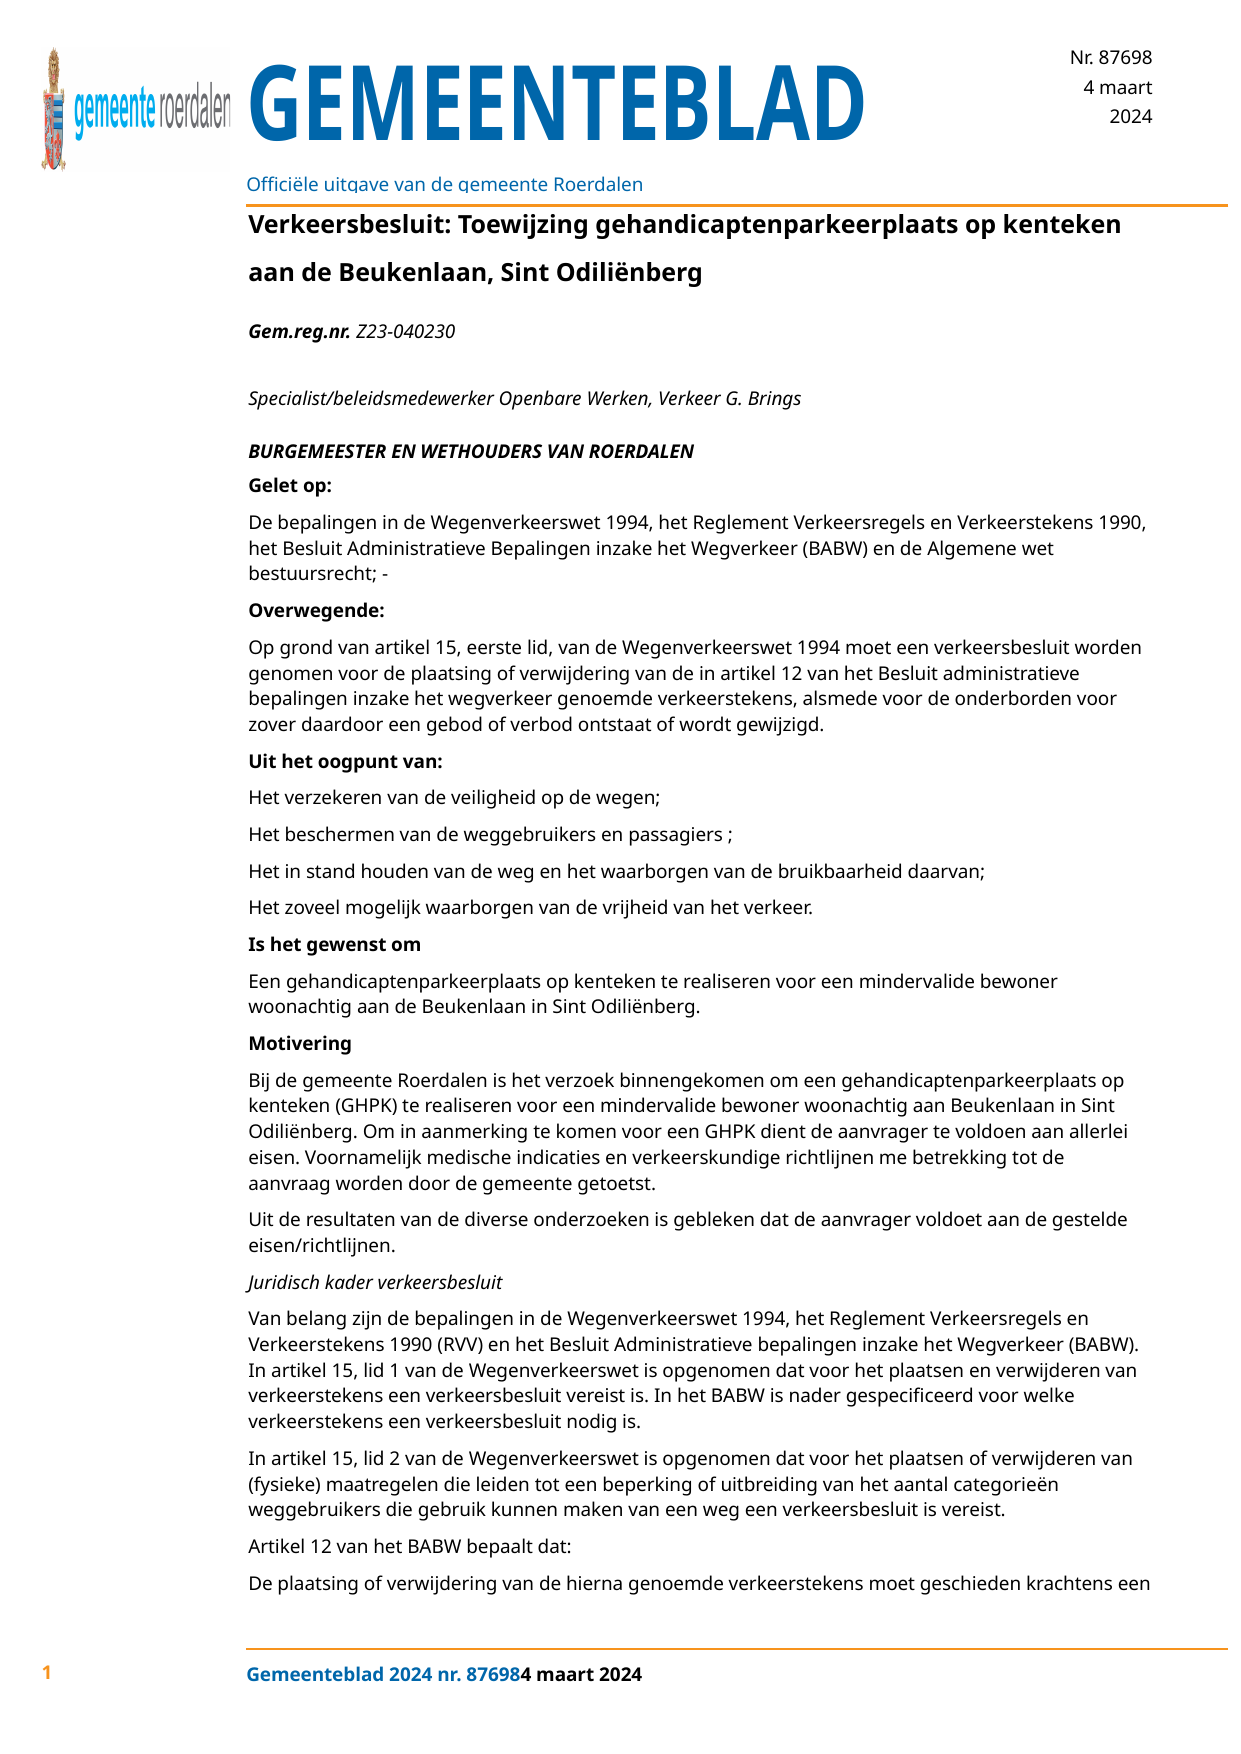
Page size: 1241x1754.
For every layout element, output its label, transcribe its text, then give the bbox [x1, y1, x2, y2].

text Uit het oogpunt van: [248, 748, 1152, 773]
text Een gehandicaptenparkeerplaats op kenteken te realiseren voor een mindervalide bewoner woonachtig aan de Beukenlaan in Sint Odiliënberg. [248, 968, 1152, 1019]
text Gem.reg.nr. Z23-040230 [248, 318, 1152, 344]
text Het in stand houden van de weg en het waarborgen van de bruikbaarheid daarvan; [248, 858, 1152, 883]
text Het zoveel mogelijk waarborgen van de vrijheid van het verkeer. [248, 894, 1152, 920]
text Het verzekeren van de veiligheid op de wegen; [248, 784, 1152, 810]
text Artikel 12 van het BABW bepaalt dat: [248, 1533, 1152, 1559]
text Op grond van artikel 15, eerste lid, van de Wegenverkeerswet 1994 moet een verkeersbesluit worden genomen voor de plaatsing of verwijdering van de in artikel 12 van het Besluit administratieve bepalingen inzake het wegverkeer genoemde verkeerstekens, alsmede voor de onderborden voor zover daardoor een gebod of verbod ontstaat of wordt gewijzigd. [248, 634, 1152, 737]
text De bepalingen in de Wegenverkeerswet 1994, het Reglement Verkeersregels en Verkeerstekens 1990, het Besluit Administratieve Bepalingen inzake het Wegverkeer (BABW) en de Algemene wet bestuursrecht; - [248, 509, 1152, 586]
text Bij de gemeente Roerdalen is het verzoek binnengekomen om een gehandicaptenparkeerplaats op kenteken (GHPK) te realiseren voor een mindervalide bewoner woonachtig aan Beukenlaan in Sint Odiliënberg. Om in aanmerking te komen voor een GHPK dient de aanvrager te voldoen aan allerlei eisen. Voornamelijk medische indicaties en verkeerskundige richtlijnen me betrekking tot de aanvraag worden door de gemeente getoetst. [248, 1067, 1152, 1196]
text Het beschermen van de weggebruikers en passagiers ; [248, 821, 1152, 847]
text BURGEMEESTER EN WETHOUDERS VAN ROERDALEN [248, 438, 1152, 464]
text Juridisch kader verkeersbesluit [248, 1269, 1152, 1294]
text Van belang zijn de bepalingen in de Wegenverkeerswet 1994, het Reglement Verkeersregels en Verkeerstekens 1990 (RVV) en het Besluit Administratieve bepalingen inzake het Wegverkeer (BABW). In artikel 15, lid 1 van de Wegenverkeerswet is opgenomen dat voor het plaatsen en verwijderen van verkeerstekens een verkeersbesluit vereist is. In het BABW is nader gespecificeerd voor welke verkeerstekens een verkeersbesluit nodig is. [248, 1306, 1152, 1434]
text Overwegende: [248, 597, 1152, 623]
text Is het gewenst om [248, 931, 1152, 957]
text De plaatsing of verwijdering van de hierna genoemde verkeerstekens moet geschieden krachtens een [248, 1570, 1152, 1596]
text In artikel 15, lid 2 van de Wegenverkeerswet is opgenomen dat voor het plaatsen of verwijderen van (fysieke) maatregelen die leiden tot een beperking of uitbreiding van het aantal categorieën weggebruikers die gebruik kunnen maken van een weg een verkeersbesluit is vereist. [248, 1445, 1152, 1522]
text Gelet op: [248, 472, 1152, 498]
text Specialist/beleidsmedewerker Openbare Werken, Verkeer G. Brings [248, 386, 1152, 411]
text Uit de resultaten van de diverse onderzoeken is gebleken dat de aanvrager voldoet aan de gestelde eisen/richtlijnen. [248, 1206, 1152, 1258]
picture [41, 47, 231, 172]
text Motivering [248, 1030, 1152, 1056]
text Verkeersbesluit: Toewijzing gehandicaptenparkeerplaats op kenteken aan de Beukenlaan, Sint Odiliënberg [248, 207, 1152, 288]
